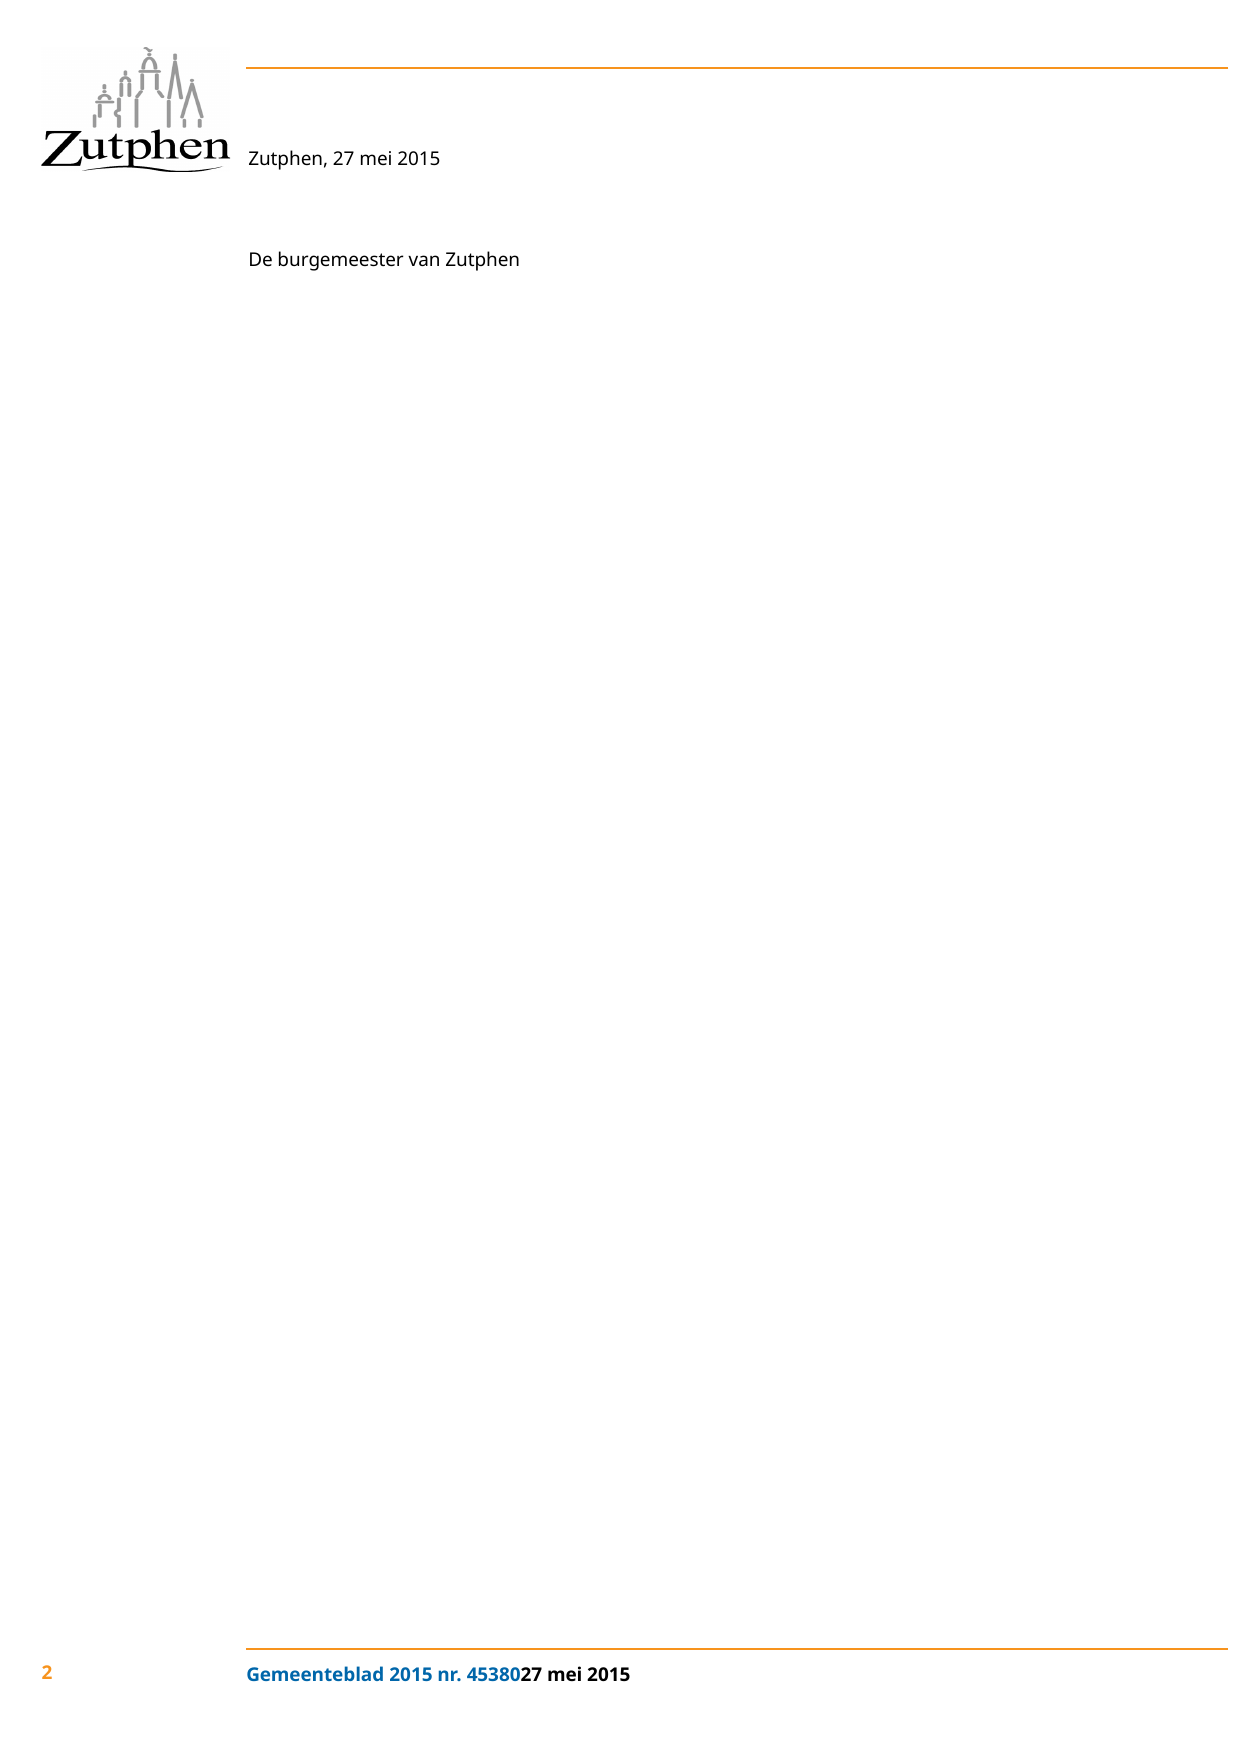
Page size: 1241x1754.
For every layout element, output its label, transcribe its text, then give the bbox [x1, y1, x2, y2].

text Zutphen, 27 mei 2015 [248, 145, 1152, 171]
picture [41, 47, 231, 172]
text De burgemeester van Zutphen [248, 246, 1152, 272]
